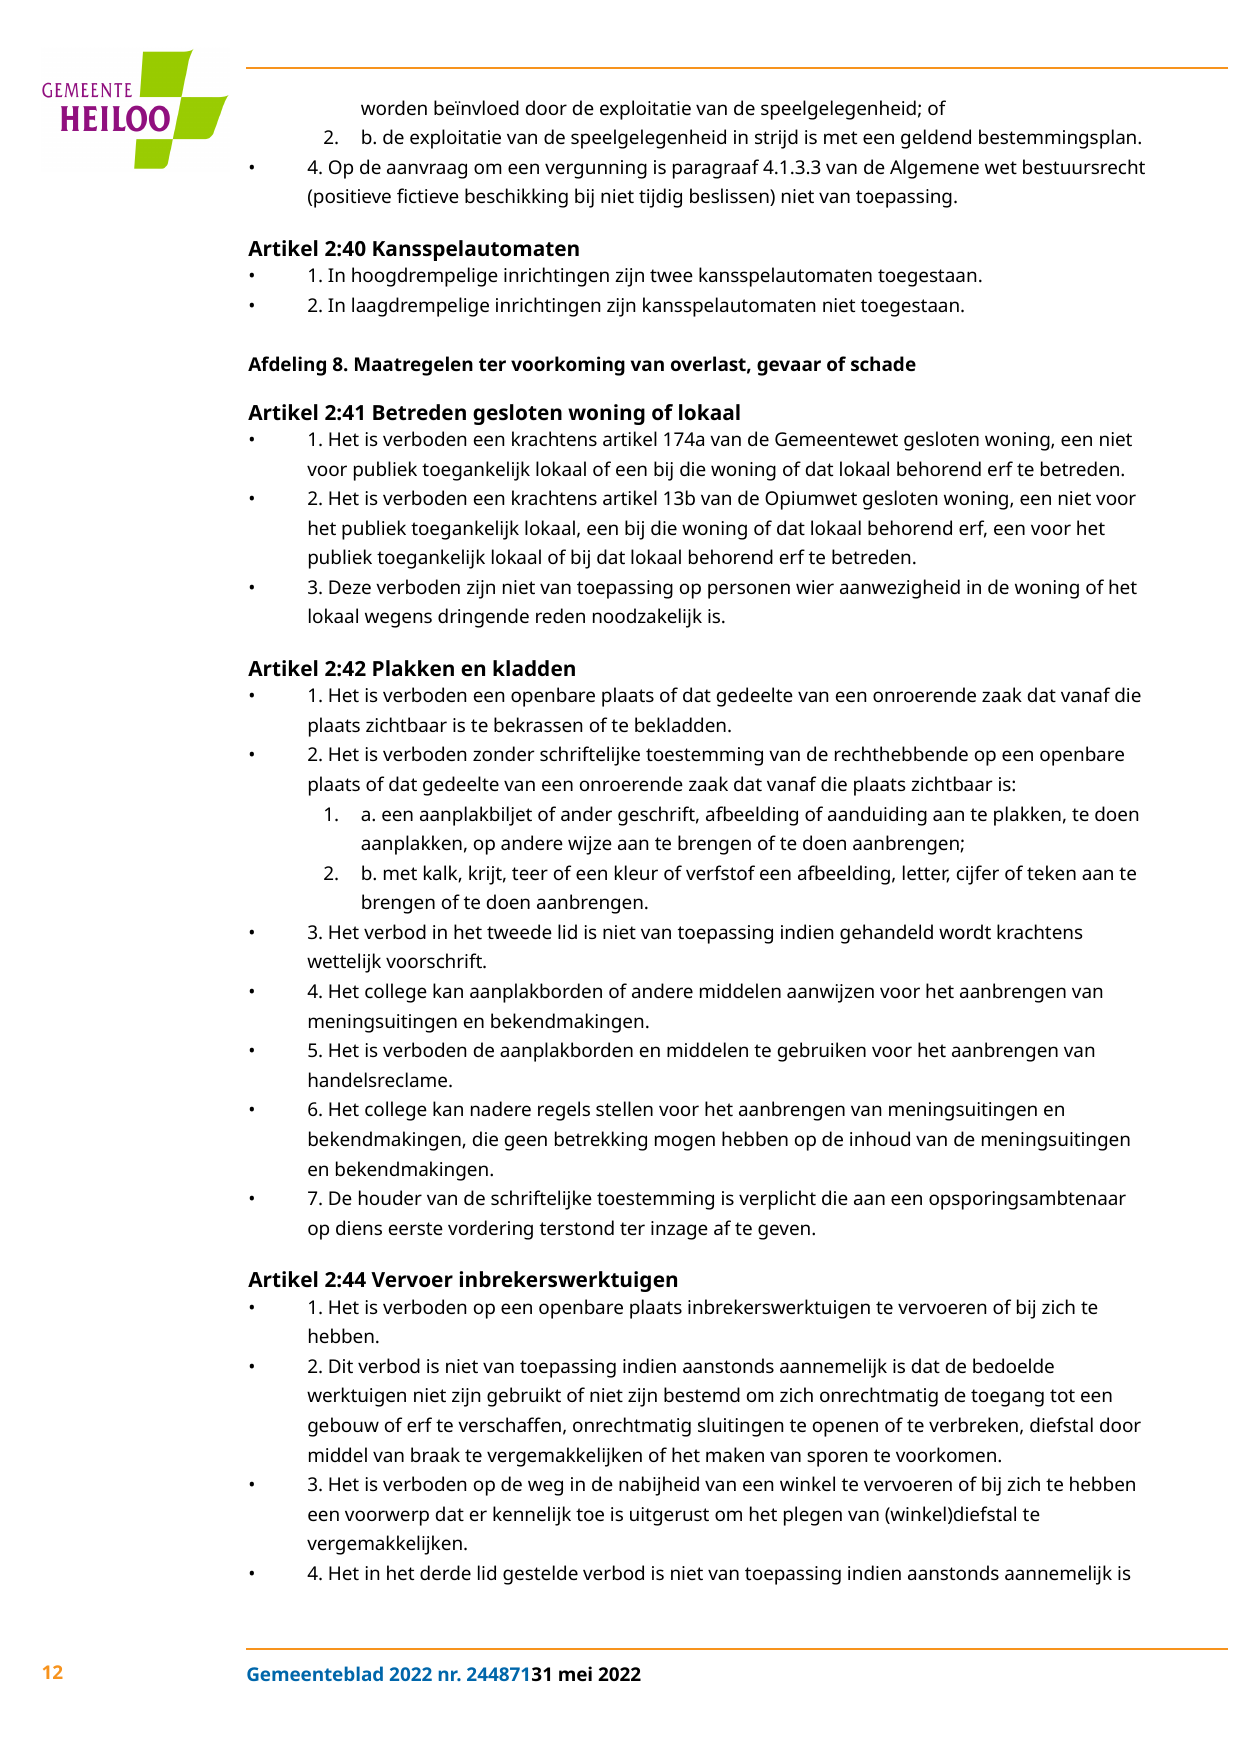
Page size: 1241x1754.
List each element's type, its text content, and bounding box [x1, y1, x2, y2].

list 2. Het is verboden een krachtens artikel 13b van de Opiumwet gesloten woning, een niet voor het publiek toegankelijk lokaal, een bij die woning of dat lokaal behorend erf, een voor het publiek toegankelijk lokaal of bij dat lokaal behorend erf te betreden. [248, 485, 1152, 570]
list 5. Het is verboden de aanplakborden en middelen te gebruiken voor het aanbrengen van handelsreclame. [248, 1037, 1152, 1093]
list 3. Deze verboden zijn niet van toepassing op personen wier aanwezigheid in de woning of het lokaal wegens dringende reden noodzakelijk is. [248, 574, 1152, 629]
list 6. Het college kan nadere regels stellen voor het aanbrengen van meningsuitingen en bekendmakingen, die geen betrekking mogen hebben op de inhoud van de meningsuitingen en bekendmakingen. [248, 1097, 1152, 1182]
list worden beïnvloed door de exploitatie van de speelgelegenheid; of [323, 95, 1152, 121]
text Artikel 2:42 Plakken en kladden [248, 654, 1152, 682]
text Artikel 2:44 Vervoer inbrekerswerktuigen [248, 1265, 1152, 1294]
text Artikel 2:40 Kansspelautomaten [248, 234, 1152, 262]
list 1. In hoogdrempelige inrichtingen zijn twee kansspelautomaten toegestaan. [248, 262, 1152, 288]
list 4. Het college kan aanplakborden of andere middelen aanwijzen voor het aanbrengen van meningsuitingen en bekendmakingen. [248, 978, 1152, 1034]
list 4. Het in het derde lid gestelde verbod is niet van toepassing indien aanstonds aannemelijk is [248, 1560, 1152, 1586]
list a. een aanplakbiljet of ander geschrift, afbeelding of aanduiding aan te plakken, te doen aanplakken, op andere wijze aan te brengen of te doen aanbrengen; [323, 801, 1152, 856]
list 2. Dit verbod is niet van toepassing indien aanstonds aannemelijk is dat de bedoelde werktuigen niet zijn gebruikt of niet zijn bestemd om zich onrechtmatig de toegang tot een gebouw of erf te verschaffen, onrechtmatig sluitingen te openen of te verbreken, diefstal door middel van braak te vergemakkelijken of het maken van sporen te voorkomen. [248, 1353, 1152, 1467]
list 2. Het is verboden zonder schriftelijke toestemming van de rechthebbende op een openbare plaats of dat gedeelte van een onroerende zaak dat vanaf die plaats zichtbaar is: [248, 742, 1152, 797]
list 4. Op de aanvraag om een vergunning is paragraaf 4.1.3.3 van de Algemene wet bestuursrecht (positieve fictieve beschikking bij niet tijdig beslissen) niet van toepassing. [248, 154, 1152, 209]
list 3. Het verbod in het tweede lid is niet van toepassing indien gehandeld wordt krachtens wettelijk voorschrift. [248, 919, 1152, 974]
list 7. De houder van de schriftelijke toestemming is verplicht die aan een opsporingsambtenaar op diens eerste vordering terstond ter inzage af te geven. [248, 1185, 1152, 1241]
list 1. Het is verboden op een openbare plaats inbrekerswerktuigen te vervoeren of bij zich te hebben. [248, 1294, 1152, 1349]
list 2. In laagdrempelige inrichtingen zijn kansspelautomaten niet toegestaan. [248, 292, 1152, 318]
list 1. Het is verboden een krachtens artikel 174a van de Gemeentewet gesloten woning, een niet voor publiek toegankelijk lokaal of een bij die woning of dat lokaal behorend erf te betreden. [248, 426, 1152, 481]
picture [41, 47, 231, 172]
list 3. Het is verboden op de weg in de nabijheid van een winkel te vervoeren of bij zich te hebben een voorwerp dat er kennelijk toe is uitgerust om het plegen van (winkel)diefstal te vergemakkelijken. [248, 1471, 1152, 1556]
list 1. Het is verboden een openbare plaats of dat gedeelte van een onroerende zaak dat vanaf die plaats zichtbaar is te bekrassen of te bekladden. [248, 682, 1152, 738]
text Artikel 2:41 Betreden gesloten woning of lokaal [248, 398, 1152, 426]
list b. met kalk, krijt, teer of een kleur of verfstof een afbeelding, letter, cijfer of teken aan te brengen of te doen aanbrengen. [323, 860, 1152, 915]
list b. de exploitatie van de speelgelegenheid in strijd is met een geldend bestemmingsplan. [323, 124, 1152, 150]
text Afdeling 8. Maatregelen ter voorkoming van overlast, gevaar of schade [248, 351, 1152, 377]
